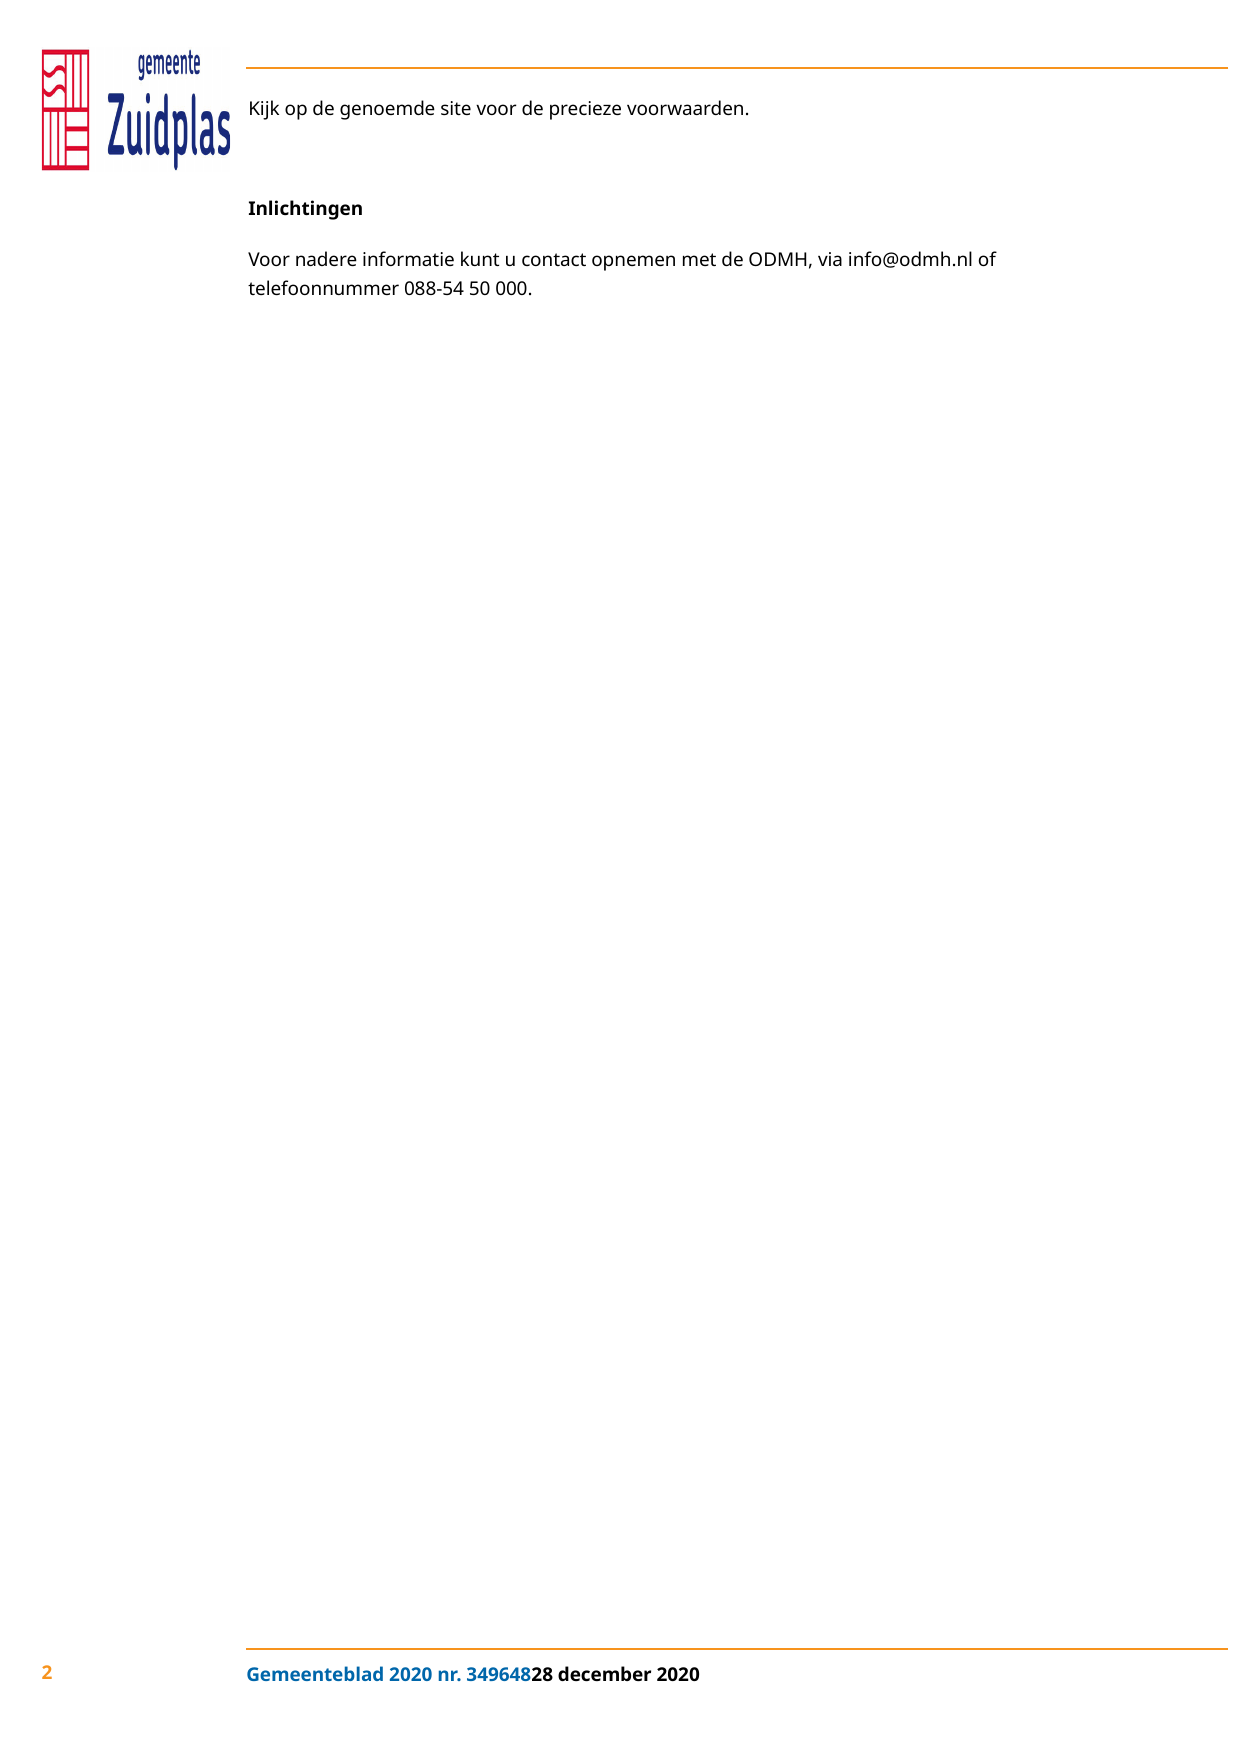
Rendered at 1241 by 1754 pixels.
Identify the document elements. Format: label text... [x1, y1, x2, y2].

text Voor nadere informatie kunt u contact opnemen met de ODMH, via info@odmh.nl of telefoonnummer 088-54 50 000. [248, 246, 1152, 301]
text Inlichtingen [248, 196, 1152, 221]
picture [41, 47, 231, 172]
text Kijk op de genoemde site voor de precieze voorwaarden. [248, 95, 1152, 121]
